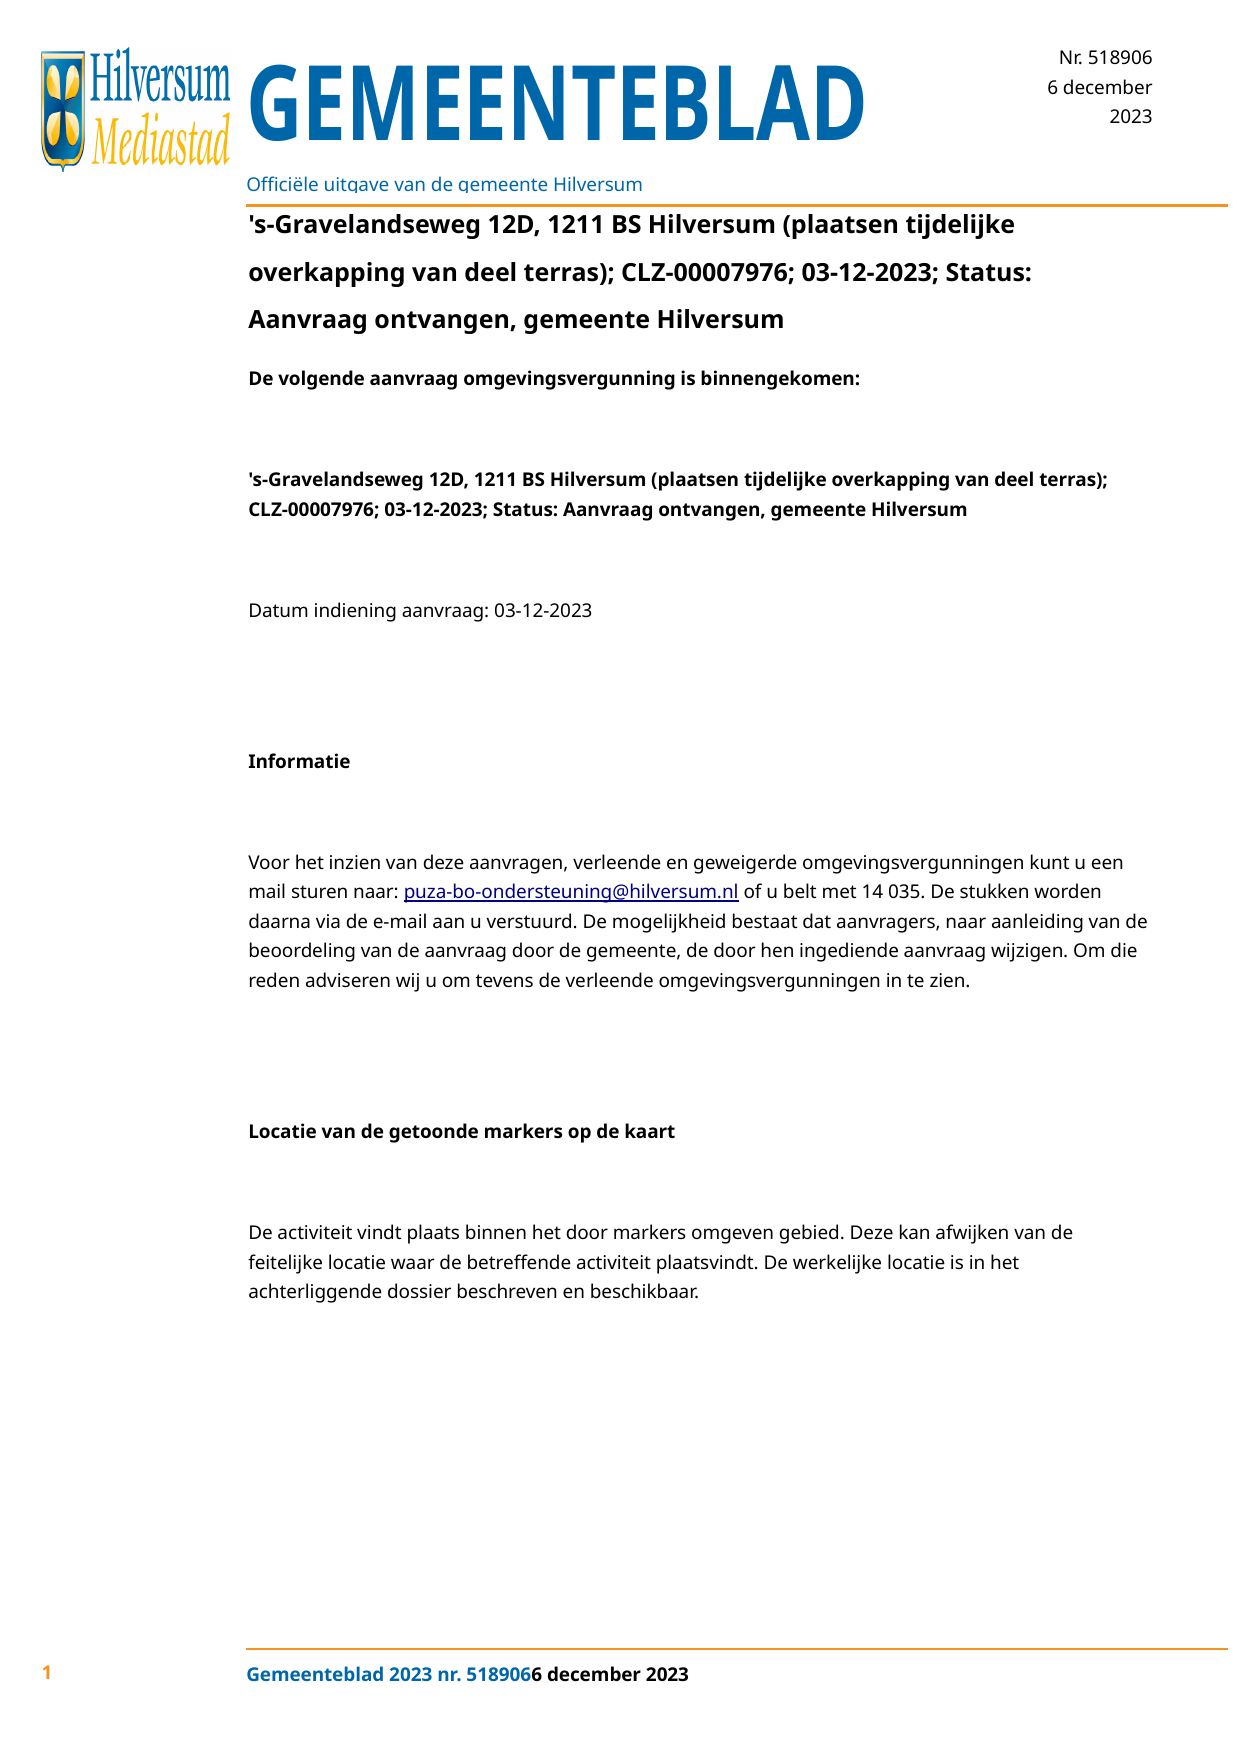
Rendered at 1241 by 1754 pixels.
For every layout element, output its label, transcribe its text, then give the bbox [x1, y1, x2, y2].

text Datum indiening aanvraag: 03-12-2023 [248, 597, 1152, 622]
picture [41, 47, 231, 172]
text Informatie [248, 748, 1152, 774]
text 's-Gravelandseweg 12D, 1211 BS Hilversum (plaatsen tijdelijke overkapping van deel terras); CLZ-00007976; 03-12-2023; Status: Aanvraag ontvangen, gemeente Hilversum [248, 207, 1152, 336]
text De volgende aanvraag omgevingsvergunning is binnengekomen: [248, 366, 1152, 391]
text Locatie van de getoonde markers op de kaart [248, 1118, 1152, 1144]
text 's-Gravelandseweg 12D, 1211 BS Hilversum (plaatsen tijdelijke overkapping van deel terras); CLZ-00007976; 03-12-2023; Status: Aanvraag ontvangen, gemeente Hilversum [248, 466, 1152, 522]
text Voor het inzien van deze aanvragen, verleende en geweigerde omgevingsvergunningen kunt u een mail sturen naar: puza-bo-ondersteuning@hilversum.nl of u belt met 14 035. De stukken worden daarna via de e-mail aan u verstuurd. De mogelijkheid bestaat dat aanvragers, naar aanleiding van de beoordeling van de aanvraag door de gemeente, de door hen ingediende aanvraag wijzigen. Om die reden adviseren wij u om tevens de verleende omgevingsvergunningen in te zien. [248, 849, 1152, 993]
text De activiteit vindt plaats binnen het door markers omgeven gebied. Deze kan afwijken van de feitelijke locatie waar de betreffende activiteit plaatsvindt. De werkelijke locatie is in het achterliggende dossier beschreven en beschikbaar. [248, 1219, 1152, 1304]
